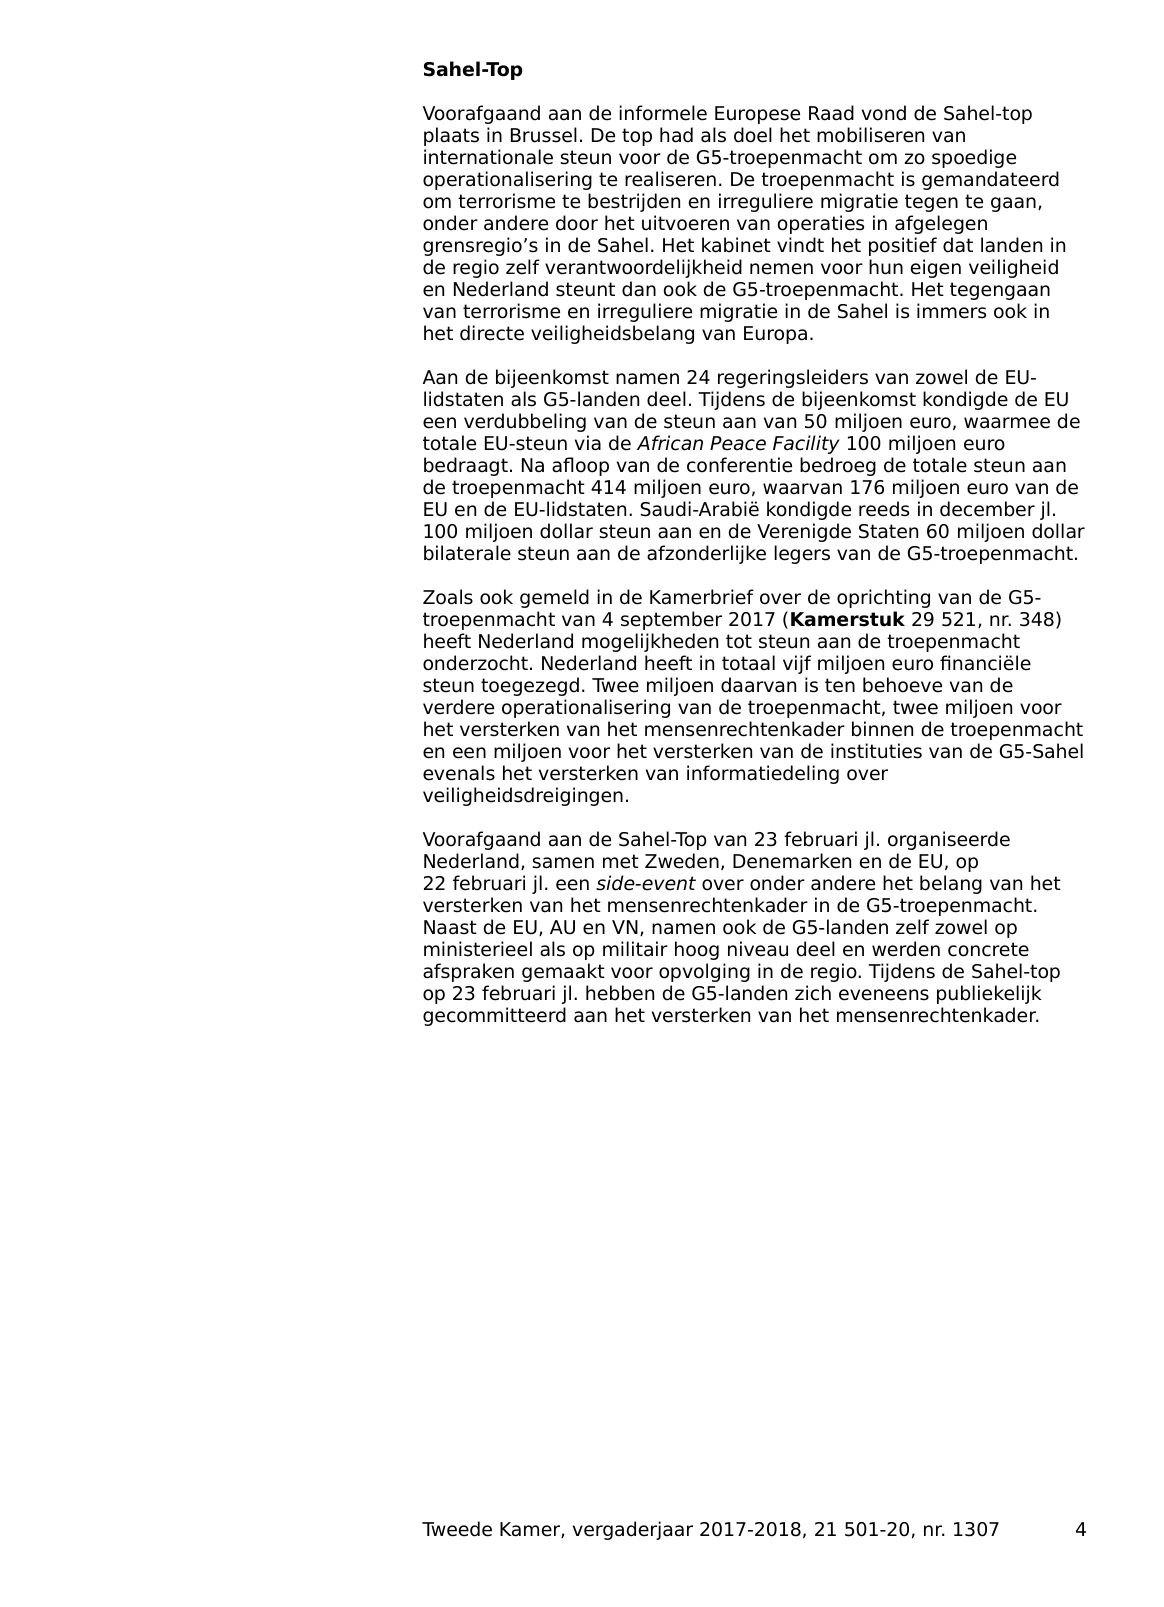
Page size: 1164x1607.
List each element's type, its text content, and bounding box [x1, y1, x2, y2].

text Zoals ook gemeld in de Kamerbrief over de oprichting van de G5-troepenmacht van 4 september 2017 (Kamerstuk 29 521, nr. 348) heeft Nederland mogelijkheden tot steun aan de troepenmacht onderzocht. Nederland heeft in totaal vijf miljoen euro financiële steun toegezegd. Twee miljoen daarvan is ten behoeve van de verdere operationalisering van de troepenmacht, twee miljoen voor het versterken van het mensenrechtenkader binnen de troepenmacht en een miljoen voor het versterken van de instituties van de G5-Sahel evenals het versterken van informatiedeling over veiligheidsdreigingen. [422, 587, 1087, 807]
subtitle Sahel-Top [422, 59, 1087, 81]
text Aan de bijeenkomst namen 24 regeringsleiders van zowel de EU-lidstaten als G5-landen deel. Tijdens de bijeenkomst kondigde de EU een verdubbeling van de steun aan van 50 miljoen euro, waarmee de totale EU-steun via de African Peace Facility 100 miljoen euro bedraagt. Na afloop van de conferentie bedroeg de totale steun aan de troepenmacht 414 miljoen euro, waarvan 176 miljoen euro van de EU en de EU-lidstaten. Saudi-Arabië kondigde reeds in december jl. 100 miljoen dollar steun aan en de Verenigde Staten 60 miljoen dollar bilaterale steun aan de afzonderlijke legers van de G5-troepenmacht. [422, 367, 1087, 565]
text Voorafgaand aan de informele Europese Raad vond de Sahel-top plaats in Brussel. De top had als doel het mobiliseren van internationale steun voor de G5-troepenmacht om zo spoedige operationalisering te realiseren. De troepenmacht is gemandateerd om terrorisme te bestrijden en irreguliere migratie tegen te gaan, onder andere door het uitvoeren van operaties in afgelegen grensregio’s in de Sahel. Het kabinet vindt het positief dat landen in de regio zelf verantwoordelijkheid nemen voor hun eigen veiligheid en Nederland steunt dan ook de G5-troepenmacht. Het tegengaan van terrorisme en irreguliere migratie in de Sahel is immers ook in het directe veiligheidsbelang van Europa. [422, 103, 1087, 345]
text Voorafgaand aan de Sahel-Top van 23 februari jl. organiseerde Nederland, samen met Zweden, Denemarken en de EU, op 22 februari jl. een side-event over onder andere het belang van het versterken van het mensenrechtenkader in de G5-troepenmacht. Naast de EU, AU en VN, namen ook de G5-landen zelf zowel op ministerieel als op militair hoog niveau deel en werden concrete afspraken gemaakt voor opvolging in de regio. Tijdens de Sahel-top op 23 februari jl. hebben de G5-landen zich eveneens publiekelijk gecommitteerd aan het versterken van het mensenrechtenkader. [422, 829, 1087, 1027]
